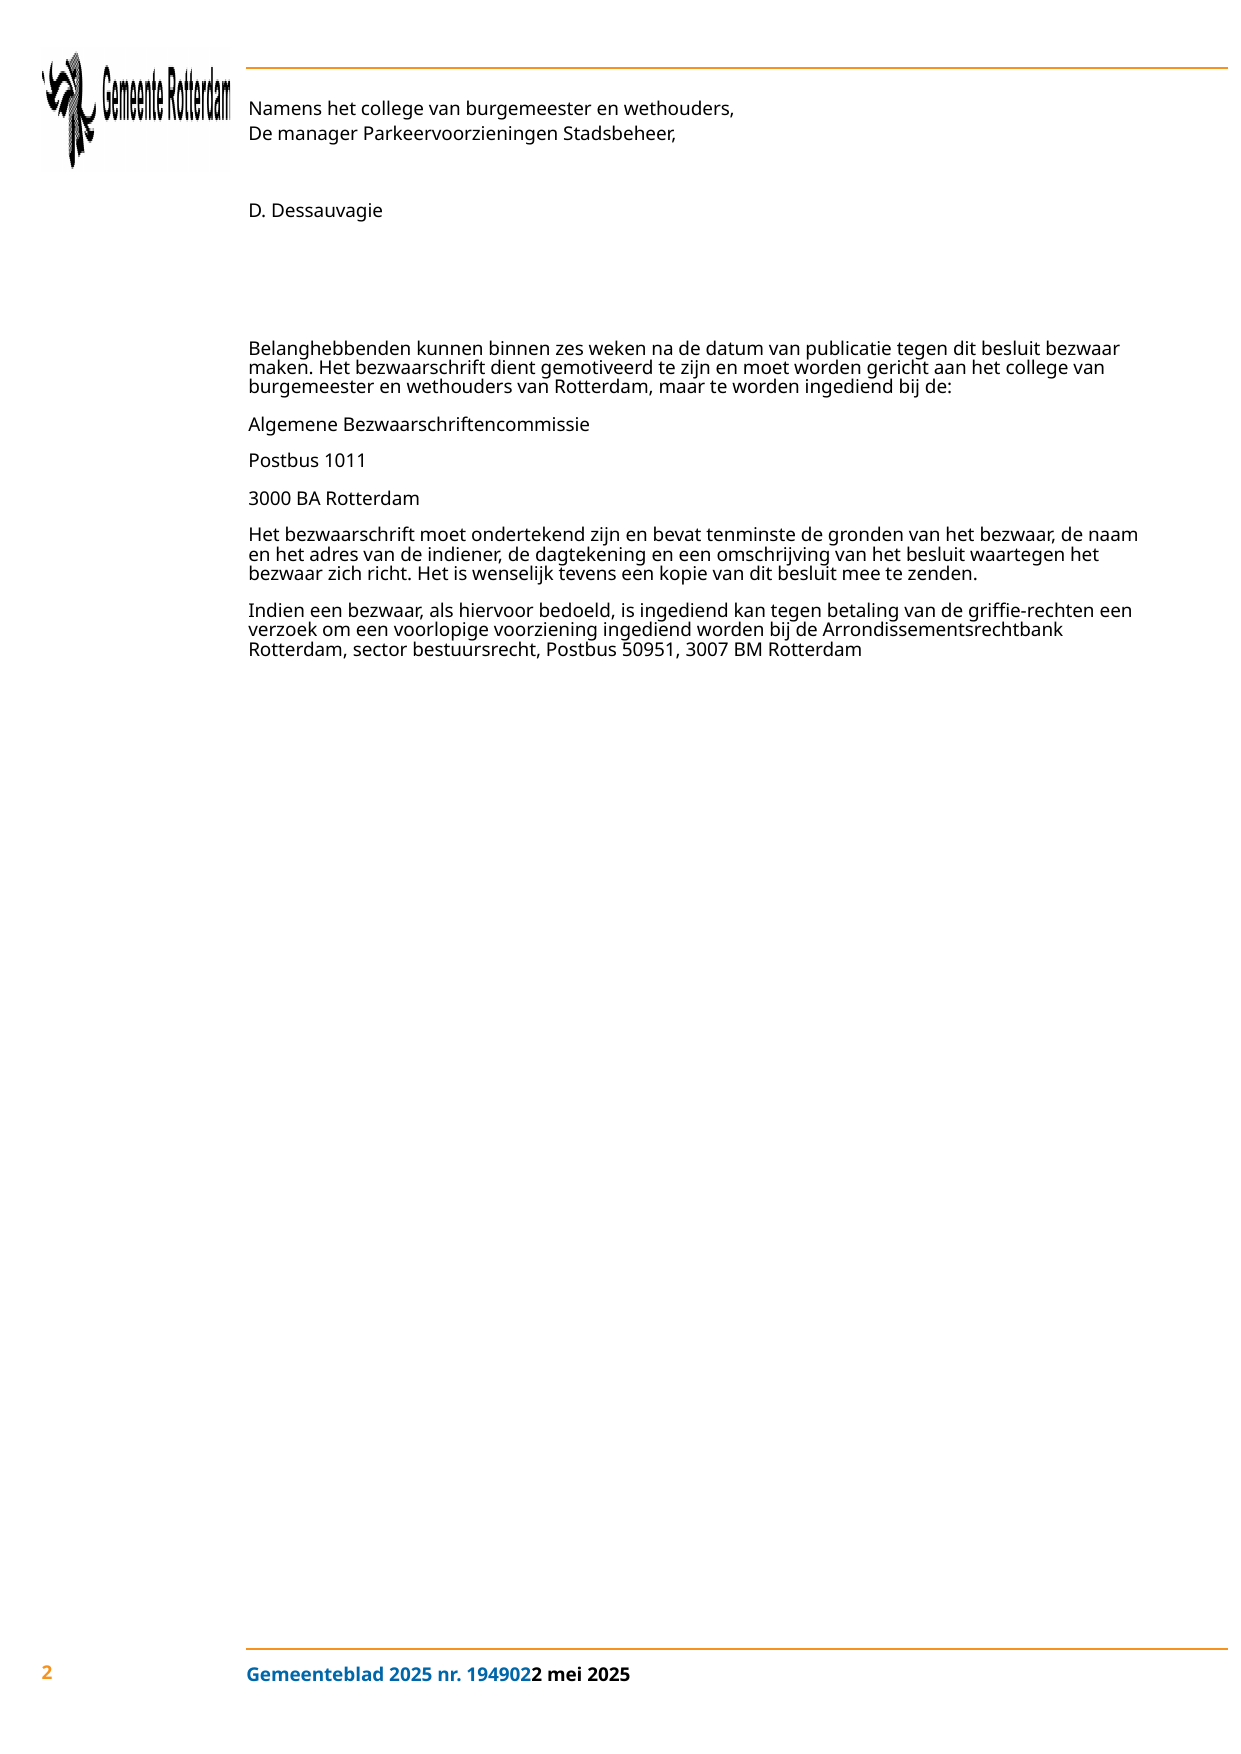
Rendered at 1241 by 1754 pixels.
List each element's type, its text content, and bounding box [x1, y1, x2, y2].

text Postbus 1011 [248, 452, 1152, 472]
text Namens het college van burgemeester en wethouders, [248, 95, 1152, 121]
text 3000 BA Rotterdam [248, 489, 1152, 509]
text Het bezwaarschrift moet ondertekend zijn en bevat tenminste de gronden van het bezwaar, de naam en het adres van de indiener, de dagtekening en een omschrijving van het besluit waartegen het bezwaar zich richt. Het is wenselijk tevens een kopie van dit besluit mee te zenden. [248, 526, 1152, 584]
text De manager Parkeervoorzieningen Stadsbeheer, [248, 121, 1152, 146]
text D. Dessauvagie [248, 198, 1152, 223]
picture [41, 47, 231, 172]
text Algemene Bezwaarschriftencommissie [248, 416, 1152, 435]
text Belanghebbenden kunnen binnen zes weken na de datum van publicatie tegen dit besluit bezwaar maken. Het bezwaarschrift dient gemotiveerd te zijn en moet worden gericht aan het college van burgemeester en wethouders van Rotterdam, maar te worden ingediend bij de: [248, 340, 1152, 398]
text Indien een bezwaar, als hiervoor bedoeld, is ingediend kan tegen betaling van de griffie-rechten een verzoek om een voorlopige voorziening ingediend worden bij de Arrondissementsrechtbank Rotterdam, sector bestuursrecht, Postbus 50951, 3007 BM Rotterdam [248, 602, 1152, 660]
